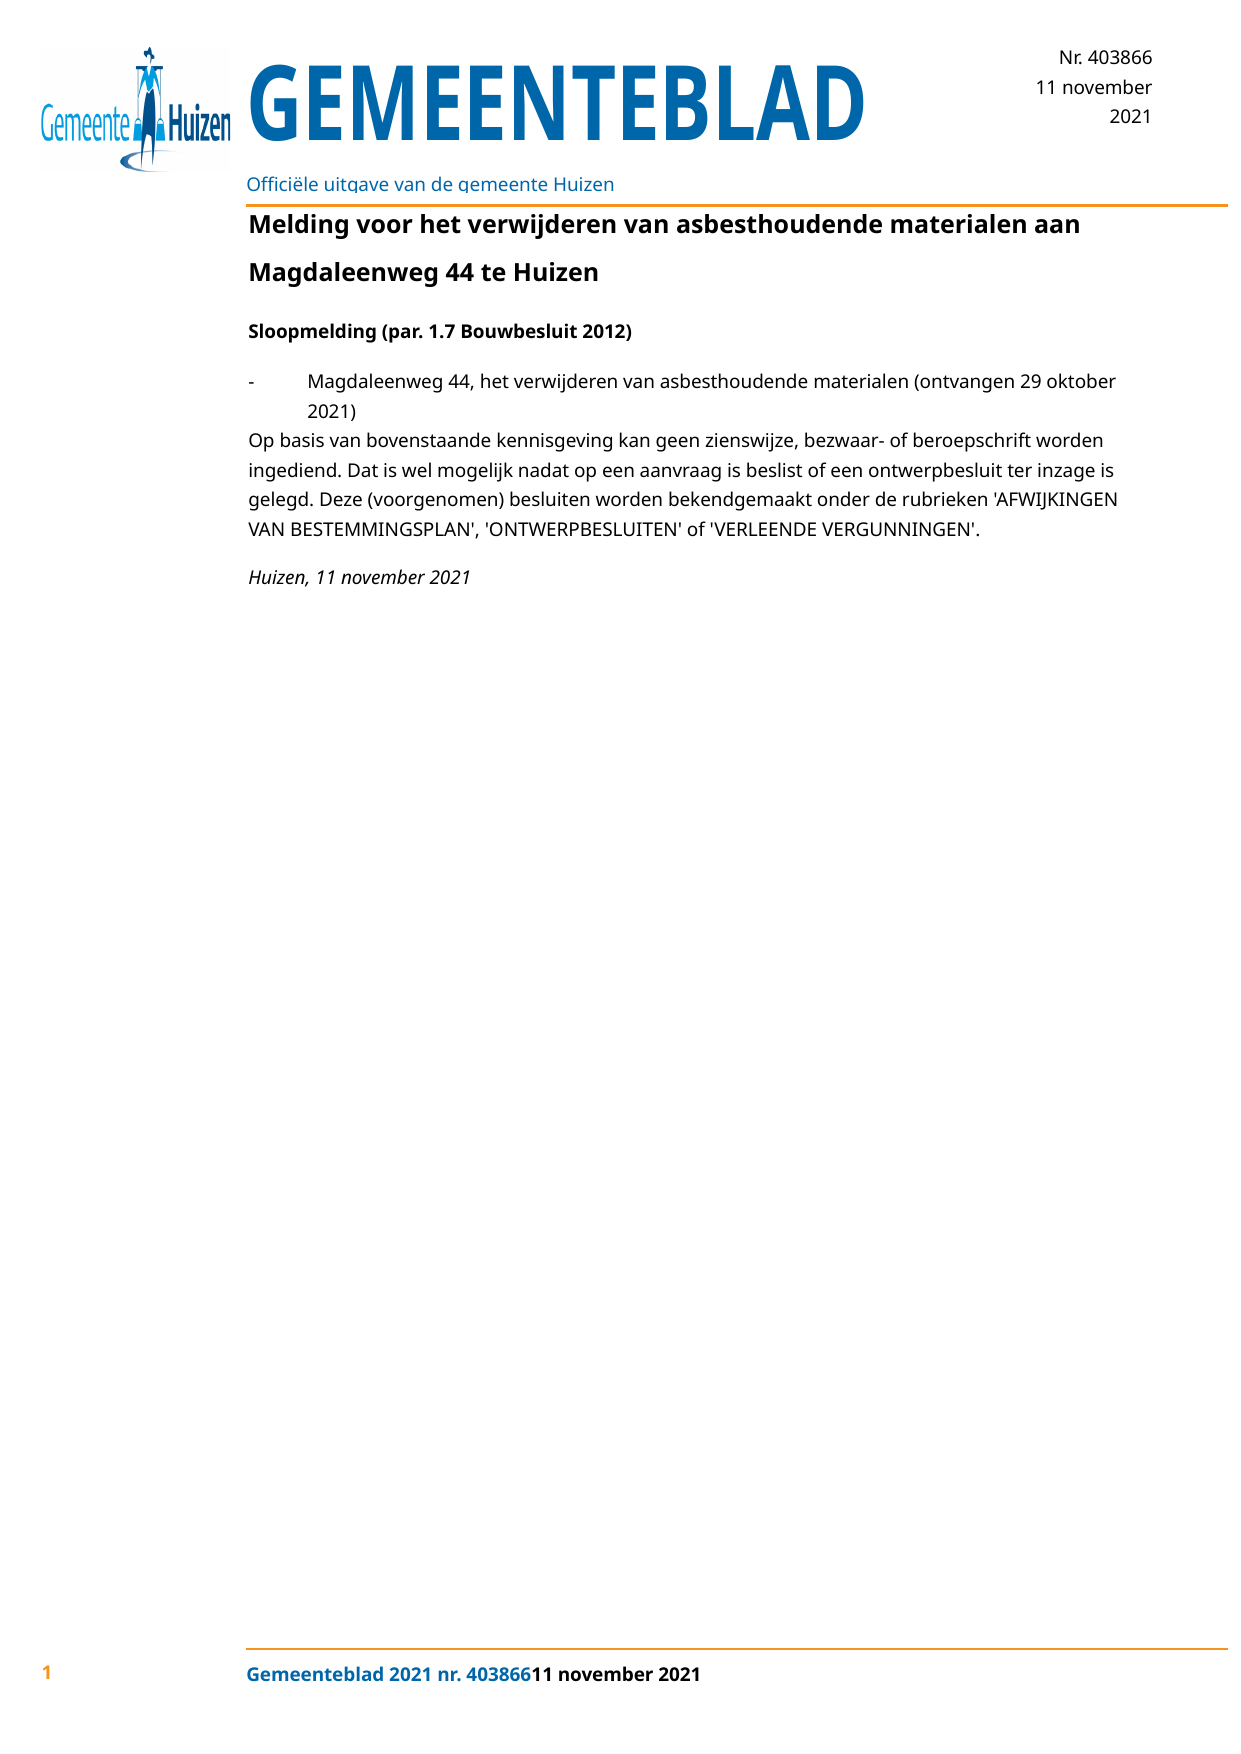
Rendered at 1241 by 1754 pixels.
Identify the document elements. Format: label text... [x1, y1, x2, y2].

text Melding voor het verwijderen van asbesthoudende materialen aan Magdaleenweg 44 te Huizen [248, 207, 1152, 288]
text Op basis van bovenstaande kennisgeving kan geen zienswijze, bezwaar- of beroepschrift worden ingediend. Dat is wel mogelijk nadat op een aanvraag is beslist of een ontwerpbesluit ter inzage is gelegd. Deze (voorgenomen) besluiten worden bekendgemaakt onder de rubrieken 'AFWIJKINGEN VAN BESTEMMINGSPLAN', 'ONTWERPBESLUITEN' of 'VERLEENDE VERGUNNINGEN'. [248, 427, 1152, 542]
picture [41, 47, 231, 172]
text Huizen, 11 november 2021 [248, 564, 1152, 590]
text Sloopmelding (par. 1.7 Bouwbesluit 2012) [248, 318, 1152, 344]
list Magdaleenweg 44, het verwijderen van asbesthoudende materialen (ontvangen 29 oktober 2021) [248, 368, 1152, 424]
